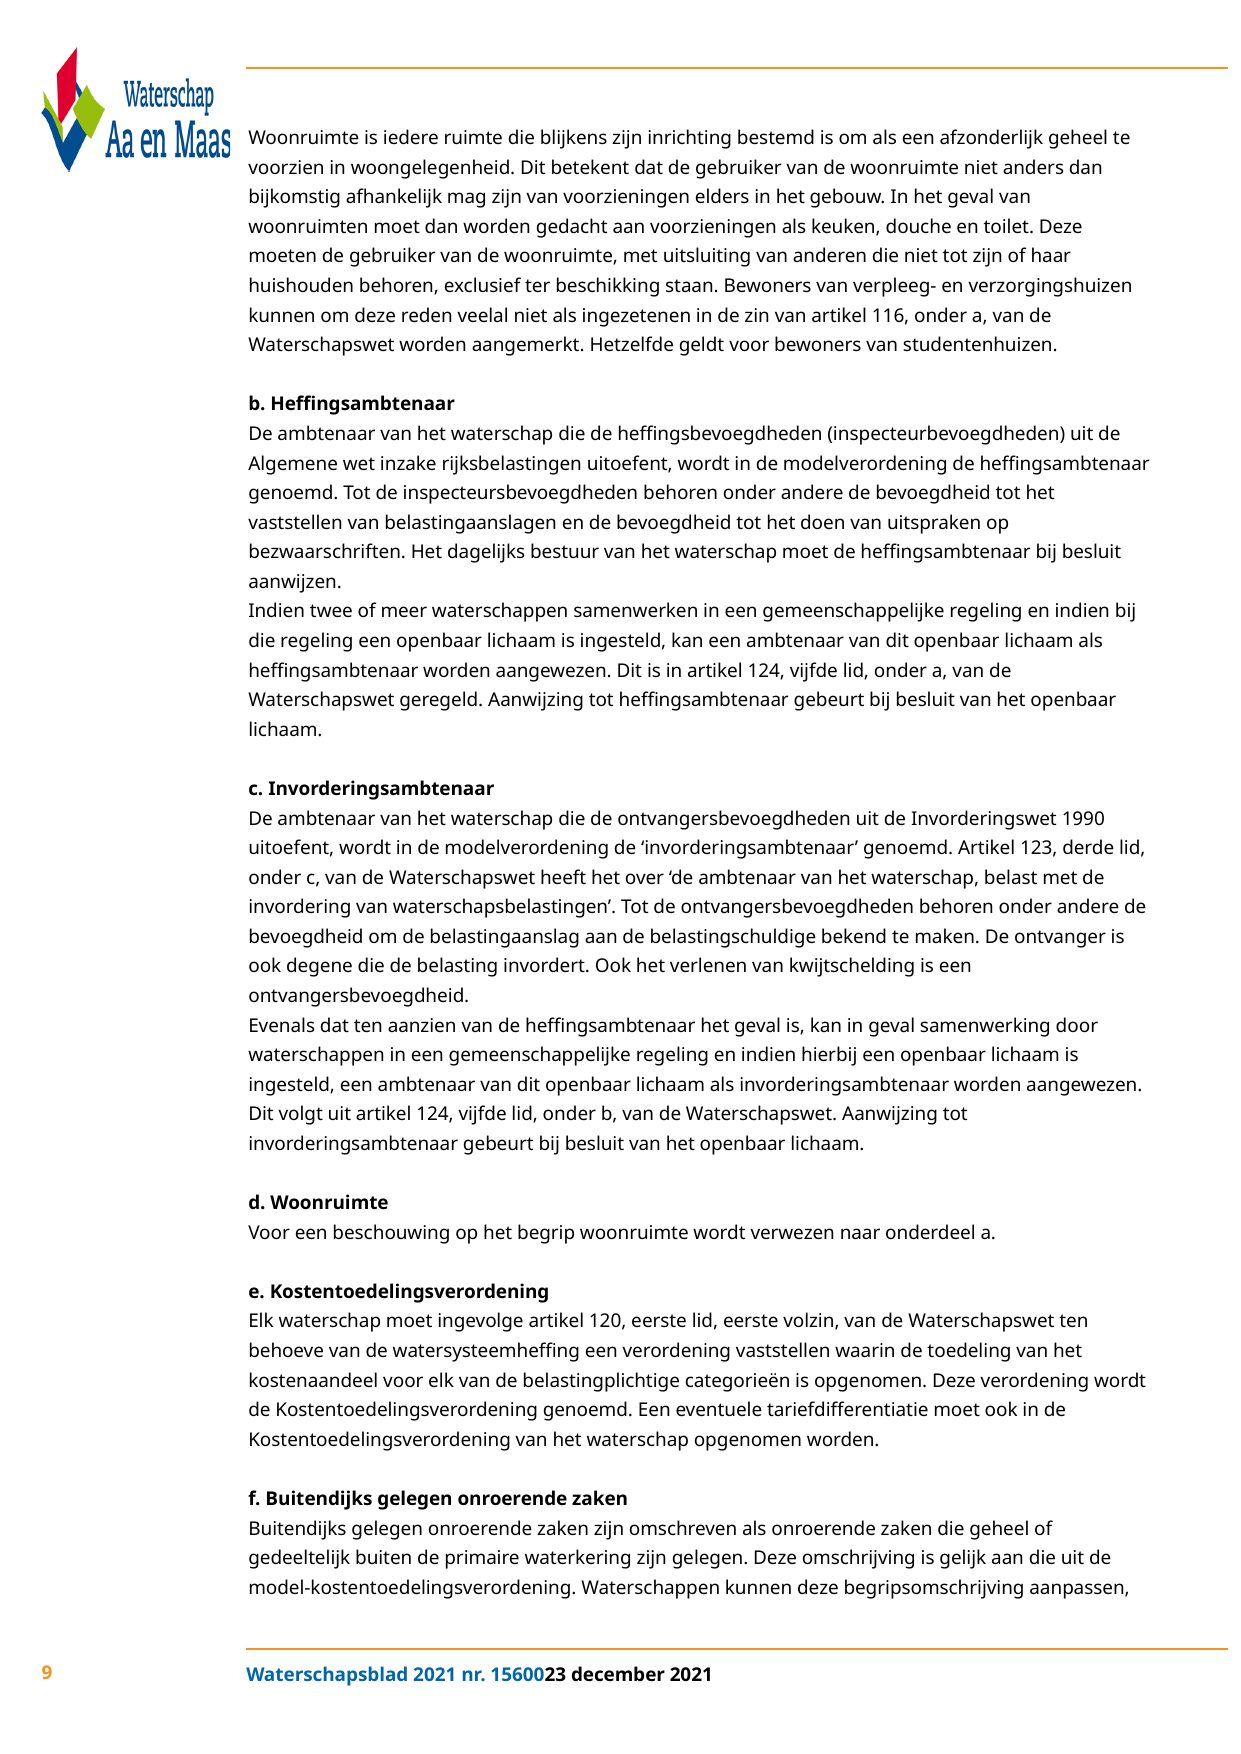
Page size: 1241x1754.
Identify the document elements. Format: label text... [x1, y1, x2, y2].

text Voor een beschouwing op het begrip woonruimte wordt verwezen naar onderdeel a. [248, 1219, 1152, 1245]
text Woonruimte is iedere ruimte die blijkens zijn inrichting bestemd is om als een afzonderlijk geheel te voorzien in woongelegenheid. Dit betekent dat de gebruiker van de woonruimte niet anders dan bijkomstig afhankelijk mag zijn van voorzieningen elders in het gebouw. In het geval van woonruimten moet dan worden gedacht aan voorzieningen als keuken, douche en toilet. Deze moeten de gebruiker van de woonruimte, met uitsluiting van anderen die niet tot zijn of haar huishouden behoren, exclusief ter beschikking staan. Bewoners van verpleeg- en verzorgingshuizen kunnen om deze reden veelal niet als ingezetenen in de zin van artikel 116, onder a, van de Waterschapswet worden aangemerkt. Hetzelfde geldt voor bewoners van studentenhuizen. [248, 124, 1152, 357]
text Elk waterschap moet ingevolge artikel 120, eerste lid, eerste volzin, van de Waterschapswet ten behoeve van de watersysteemheffing een verordening vaststellen waarin de toedeling van het kostenaandeel voor elk van de belastingplichtige categorieën is opgenomen. Deze verordening wordt de Kostentoedelingsverordening genoemd. Een eventuele tariefdifferentiatie moet ook in de Kostentoedelingsverordening van het waterschap opgenomen worden. [248, 1308, 1152, 1452]
text f. Buitendijks gelegen onroerende zaken [248, 1485, 1152, 1511]
text d. Woonruimte [248, 1189, 1152, 1215]
text e. Kostentoedelingsverordening [248, 1278, 1152, 1304]
text Indien twee of meer waterschappen samenwerken in een gemeenschappelijke regeling en indien bij die regeling een openbaar lichaam is ingesteld, kan een ambtenaar van dit openbaar lichaam als heffingsambtenaar worden aangewezen. Dit is in artikel 124, vijfde lid, onder a, van de Waterschapswet geregeld. Aanwijzing tot heffingsambtenaar gebeurt bij besluit van het openbaar lichaam. [248, 598, 1152, 742]
text Buitendijks gelegen onroerende zaken zijn omschreven als onroerende zaken die geheel of gedeeltelijk buiten de primaire waterkering zijn gelegen. Deze omschrijving is gelijk aan die uit de model-kostentoedelingsverordening. Waterschappen kunnen deze begripsomschrijving aanpassen, [248, 1515, 1152, 1600]
picture [41, 47, 231, 172]
text b. Heffingsambtenaar [248, 391, 1152, 416]
text De ambtenaar van het waterschap die de heffingsbevoegdheden (inspecteurbevoegdheden) uit de Algemene wet inzake rijksbelastingen uitoefent, wordt in de modelverordening de heffingsambtenaar genoemd. Tot de inspecteursbevoegdheden behoren onder andere de bevoegdheid tot het vaststellen van belastingaanslagen en de bevoegdheid tot het doen van uitspraken op bezwaarschriften. Het dagelijks bestuur van het waterschap moet de heffingsambtenaar bij besluit aanwijzen. [248, 420, 1152, 594]
text Evenals dat ten aanzien van de heffingsambtenaar het geval is, kan in geval samenwerking door waterschappen in een gemeenschappelijke regeling en indien hierbij een openbaar lichaam is ingesteld, een ambtenaar van dit openbaar lichaam als invorderingsambtenaar worden aangewezen. Dit volgt uit artikel 124, vijfde lid, onder b, van de Waterschapswet. Aanwijzing tot invorderingsambtenaar gebeurt bij besluit van het openbaar lichaam. [248, 1012, 1152, 1156]
text De ambtenaar van het waterschap die de ontvangersbevoegdheden uit de Invorderingswet 1990 uitoefent, wordt in de modelverordening de ‘invorderingsambtenaar’ genoemd. Artikel 123, derde lid, onder c, van de Waterschapswet heeft het over ‘de ambtenaar van het waterschap, belast met de invordering van waterschapsbelastingen’. Tot de ontvangersbevoegdheden behoren onder andere de bevoegdheid om de belastingaanslag aan de belastingschuldige bekend te maken. De ontvanger is ook degene die de belasting invordert. Ook het verlenen van kwijtschelding is een ontvangersbevoegdheid. [248, 805, 1152, 1008]
text c. Invorderingsambtenaar [248, 775, 1152, 801]
